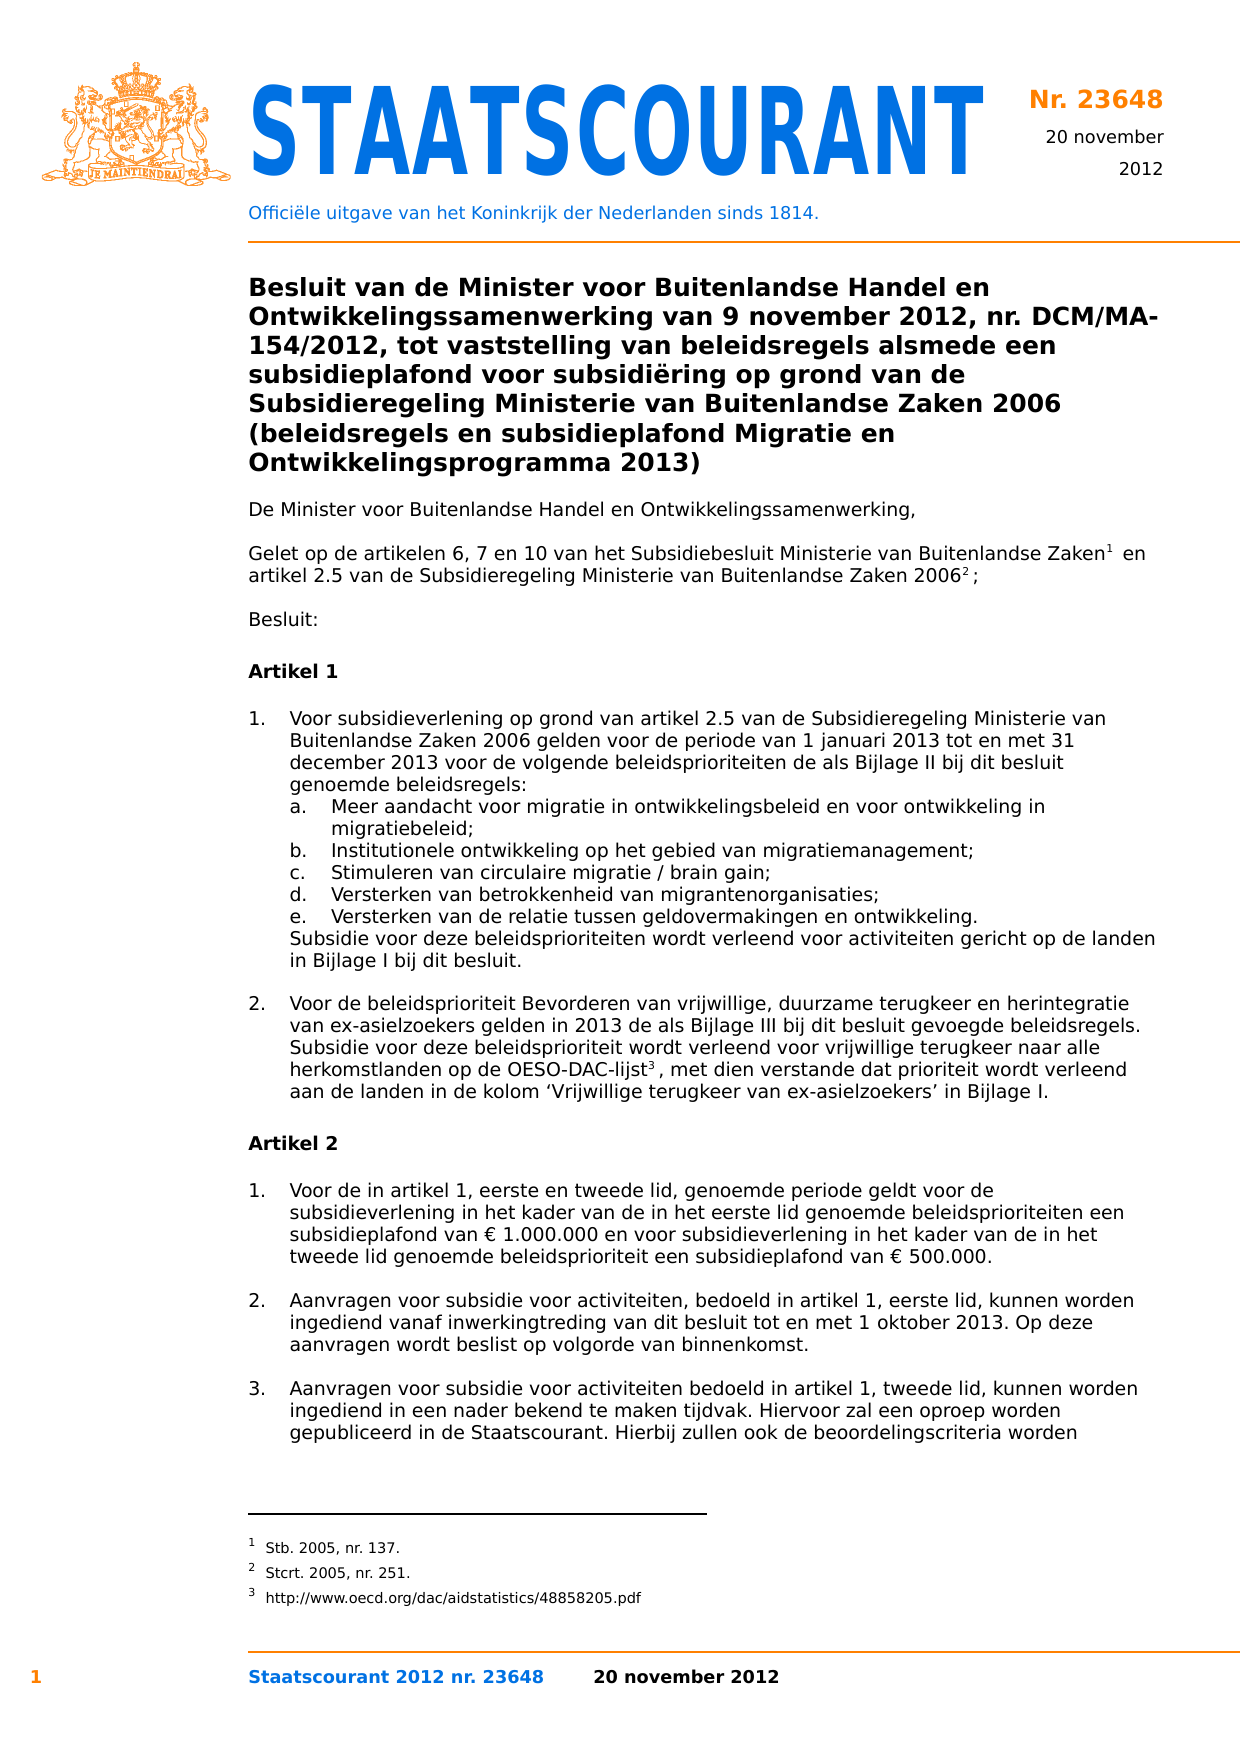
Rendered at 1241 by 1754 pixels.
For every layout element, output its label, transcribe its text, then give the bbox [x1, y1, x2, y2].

text Stb. 2005, nr. 137. [248, 1536, 1163, 1558]
text 3. Aanvragen voor subsidie voor activiteiten bedoeld in artikel 1, tweede lid, kunnen worden ingediend in een nader bekend te maken tijdvak. Hiervoor zal een oproep worden gepubliceerd in de Staatscourant. Hierbij zullen ook de beoordelingscriteria worden [248, 1378, 1163, 1444]
text e. Versterken van de relatie tussen geldovermakingen en ontwikkeling. [289, 906, 1163, 927]
subtitle Besluit van de Minister voor Buitenlandse Handel en Ontwikkelingssamenwerking van 9 november 2012, nr. DCM/MA-154/2012, tot vaststelling van beleidsregels alsmede een subsidieplafond voor subsidiëring op grond van de Subsidieregeling Ministerie van Buitenlandse Zaken 2006 (beleidsregels en subsidieplafond Migratie en Ontwikkelingsprogramma 2013) [248, 273, 1163, 477]
table_cell 20 november [998, 121, 1240, 153]
table_header [25, 62, 248, 241]
subtitle Artikel 1 [248, 661, 1163, 683]
text Besluit: [248, 609, 1163, 631]
text 2. Voor de beleidsprioriteit Bevorderen van vrijwillige, duurzame terugkeer en herintegratie van ex-asielzoekers gelden in 2013 de als Bijlage III bij dit besluit gevoegde beleidsregels. [248, 993, 1163, 1037]
subtitle Artikel 2 [248, 1133, 1163, 1155]
table_cell 2012 [998, 153, 1240, 203]
table_header Nr. 23648 [998, 62, 1240, 121]
text Stcrt. 2005, nr. 251. [248, 1561, 1163, 1583]
text Gelet op de artikelen 6, 7 en 10 van het Subsidiebesluit Ministerie van Buitenlandse Zaken en artikel 2.5 van de Subsidieregeling Ministerie van Buitenlandse Zaken 2006; [248, 543, 1163, 587]
text Subsidie voor deze beleidsprioriteiten wordt verleend voor activiteiten gericht op de landen in Bijlage I bij dit besluit. [289, 927, 1163, 971]
table_cell Officiële uitgave van het Koninkrijk der Nederlanden sinds 1814. [248, 203, 1240, 241]
text d. Versterken van betrokkenheid van migrantenorganisaties; [289, 883, 1163, 906]
text 2. Aanvragen voor subsidie voor activiteiten, bedoeld in artikel 1, eerste lid, kunnen worden ingediend vanaf inwerkingtreding van dit besluit tot en met 1 oktober 2013. Op deze aanvragen wordt beslist op volgorde van binnenkomst. [248, 1290, 1163, 1356]
text 1. Voor de in artikel 1, eerste en tweede lid, genoemde periode geldt voor de subsidieverlening in het kader van de in het eerste lid genoemde beleidsprioriteiten een subsidieplafond van € 1.000.000 en voor subsidieverlening in het kader van de in het tweede lid genoemde beleidsprioriteit een subsidieplafond van € 500.000. [248, 1180, 1163, 1268]
text a. Meer aandacht voor migratie in ontwikkelingsbeleid en voor ontwikkeling in migratiebeleid; [289, 796, 1163, 839]
picture [41, 62, 231, 186]
text De Minister voor Buitenlandse Handel en Ontwikkelingssamenwerking, [248, 499, 1163, 521]
text 1. Voor subsidieverlening op grond van artikel 2.5 van de Subsidieregeling Ministerie van Buitenlandse Zaken 2006 gelden voor de periode van 1 januari 2013 tot en met 31 december 2013 voor de volgende beleidsprioriteiten de als Bijlage II bij dit besluit genoemde beleidsregels: [248, 708, 1163, 796]
text http://www.oecd.org/dac/aidstatistics/48858205.pdf [248, 1586, 1163, 1608]
text Subsidie voor deze beleidsprioriteit wordt verleend voor vrijwillige terugkeer naar alle herkomstlanden op de OESO-DAC-lijst, met dien verstande dat prioriteit wordt verleend aan de landen in de kolom ‘Vrijwillige terugkeer van ex-asielzoekers’ in Bijlage I. [289, 1037, 1163, 1103]
table_header STAATSCOURANT [248, 62, 998, 203]
text b. Institutionele ontwikkeling op het gebied van migratiemanagement; [289, 839, 1163, 862]
text c. Stimuleren van circulaire migratie / brain gain; [289, 862, 1163, 883]
